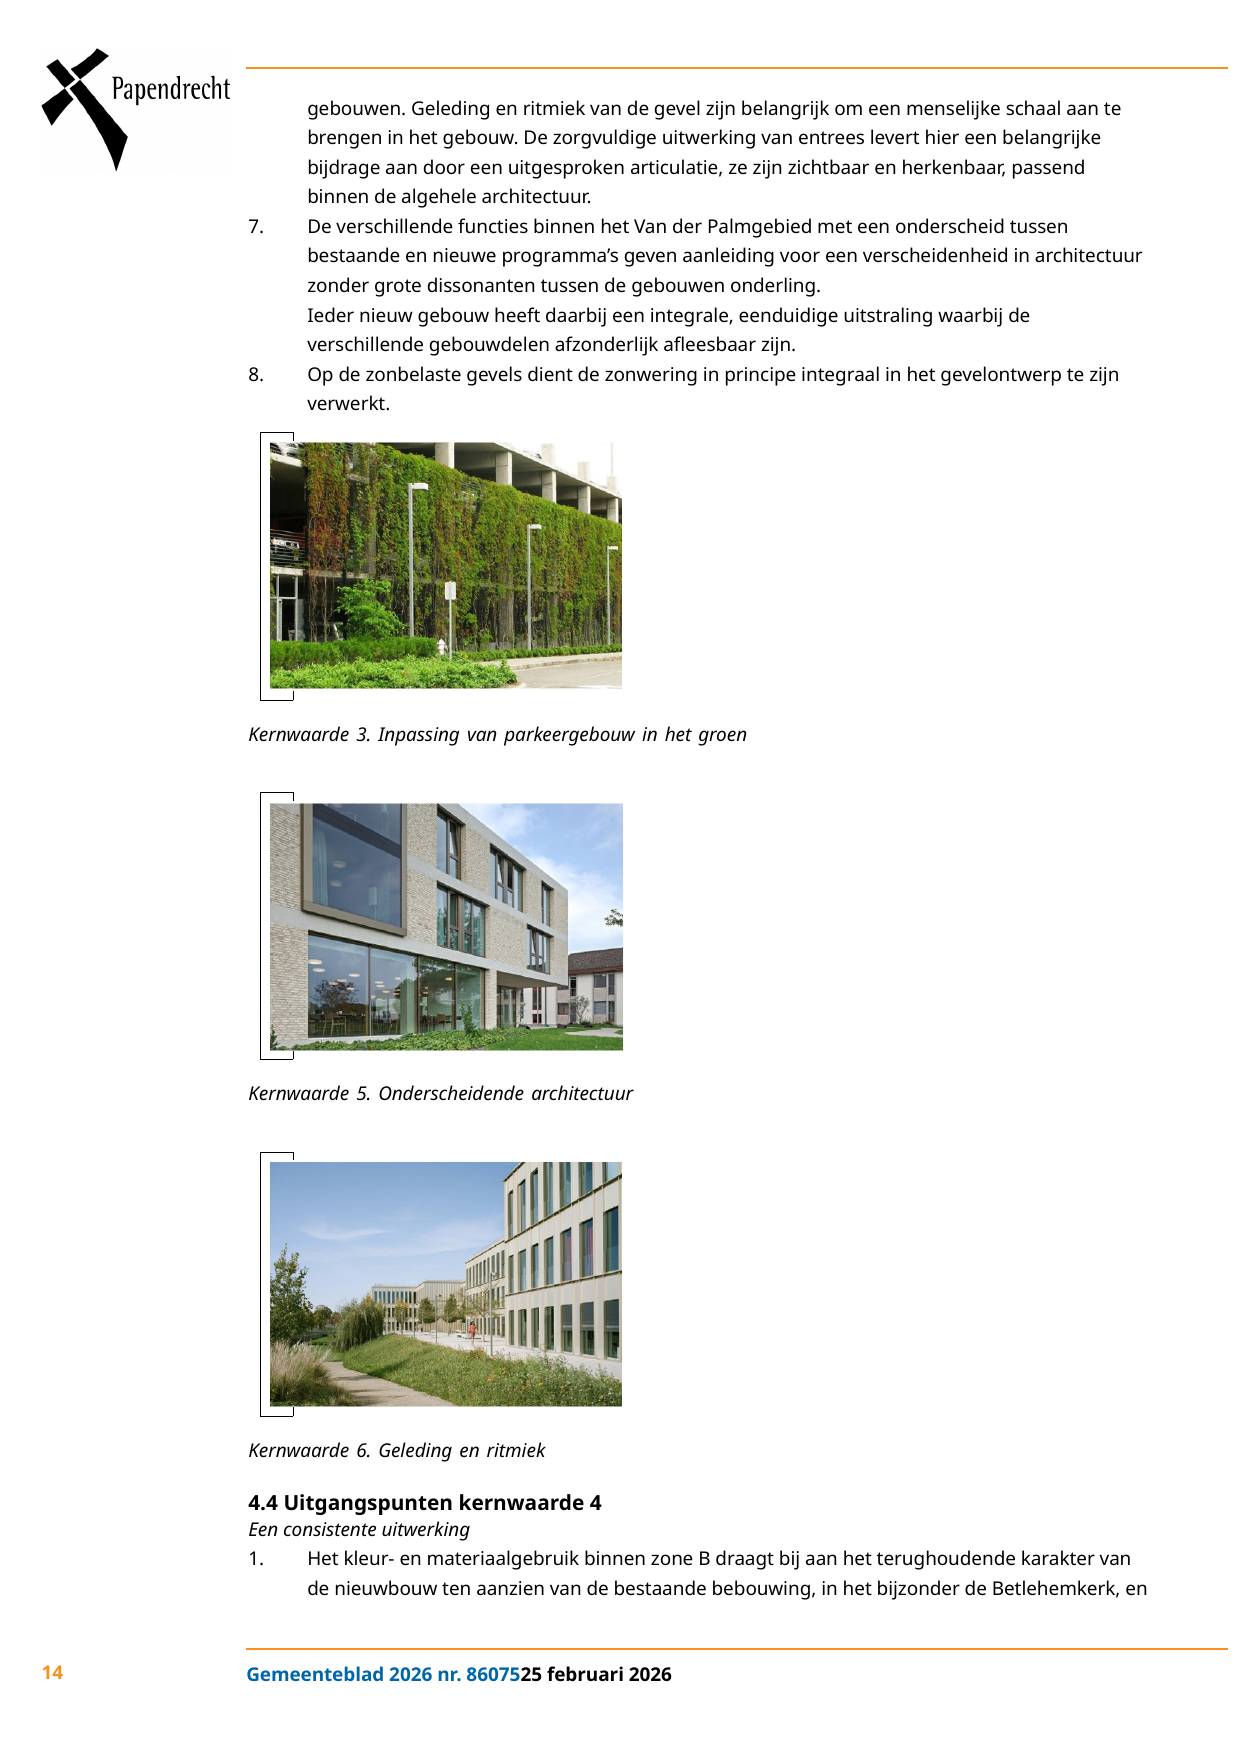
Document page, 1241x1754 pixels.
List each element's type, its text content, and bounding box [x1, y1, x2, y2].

text Kernwaarde 6. Geleding en ritmiek [248, 1437, 1152, 1463]
list Het kleur- en materiaalgebruik binnen zone B draagt bij aan het terughoudende karakter van de nieuwbouw ten aanzien van de bestaande bebouwing, in het bijzonder de Betlehemkerk, en [248, 1546, 1152, 1601]
picture [268, 1160, 624, 1407]
list De verschillende functies binnen het Van der Palmgebied met een onderscheid tussen bestaande en nieuwe programma’s geven aanleiding voor een verscheidenheid in architectuur zonder grote dissonanten tussen de gebouwen onderling. [248, 213, 1152, 298]
text 4.4 Uitgangspunten kernwaarde 4 [248, 1488, 1152, 1516]
picture [268, 801, 624, 1051]
picture [41, 47, 231, 172]
list Op de zonbelaste gevels dient de zonwering in principe integraal in het gevelontwerp te zijn verwerkt. [248, 361, 1152, 416]
text Kernwaarde 5. Onderscheidende architectuur [248, 1081, 1152, 1106]
list Ieder nieuw gebouw heeft daarbij een integrale, eenduidige uitstraling waarbij de verschillende gebouwdelen afzonderlijk afleesbaar zijn. [248, 302, 1152, 357]
text Kernwaarde 3. Inpassing van parkeergebouw in het groen [248, 721, 1152, 747]
picture [268, 441, 624, 691]
text Een consistente uitwerking [248, 1516, 1152, 1542]
list gebouwen. Geleding en ritmiek van de gevel zijn belangrijk om een menselijke schaal aan te brengen in het gebouw. De zorgvuldige uitwerking van entrees levert hier een belangrijke bijdrage aan door een uitgesproken articulatie, ze zijn zichtbaar en herkenbaar, passend binnen de algehele architectuur. [248, 95, 1152, 209]
